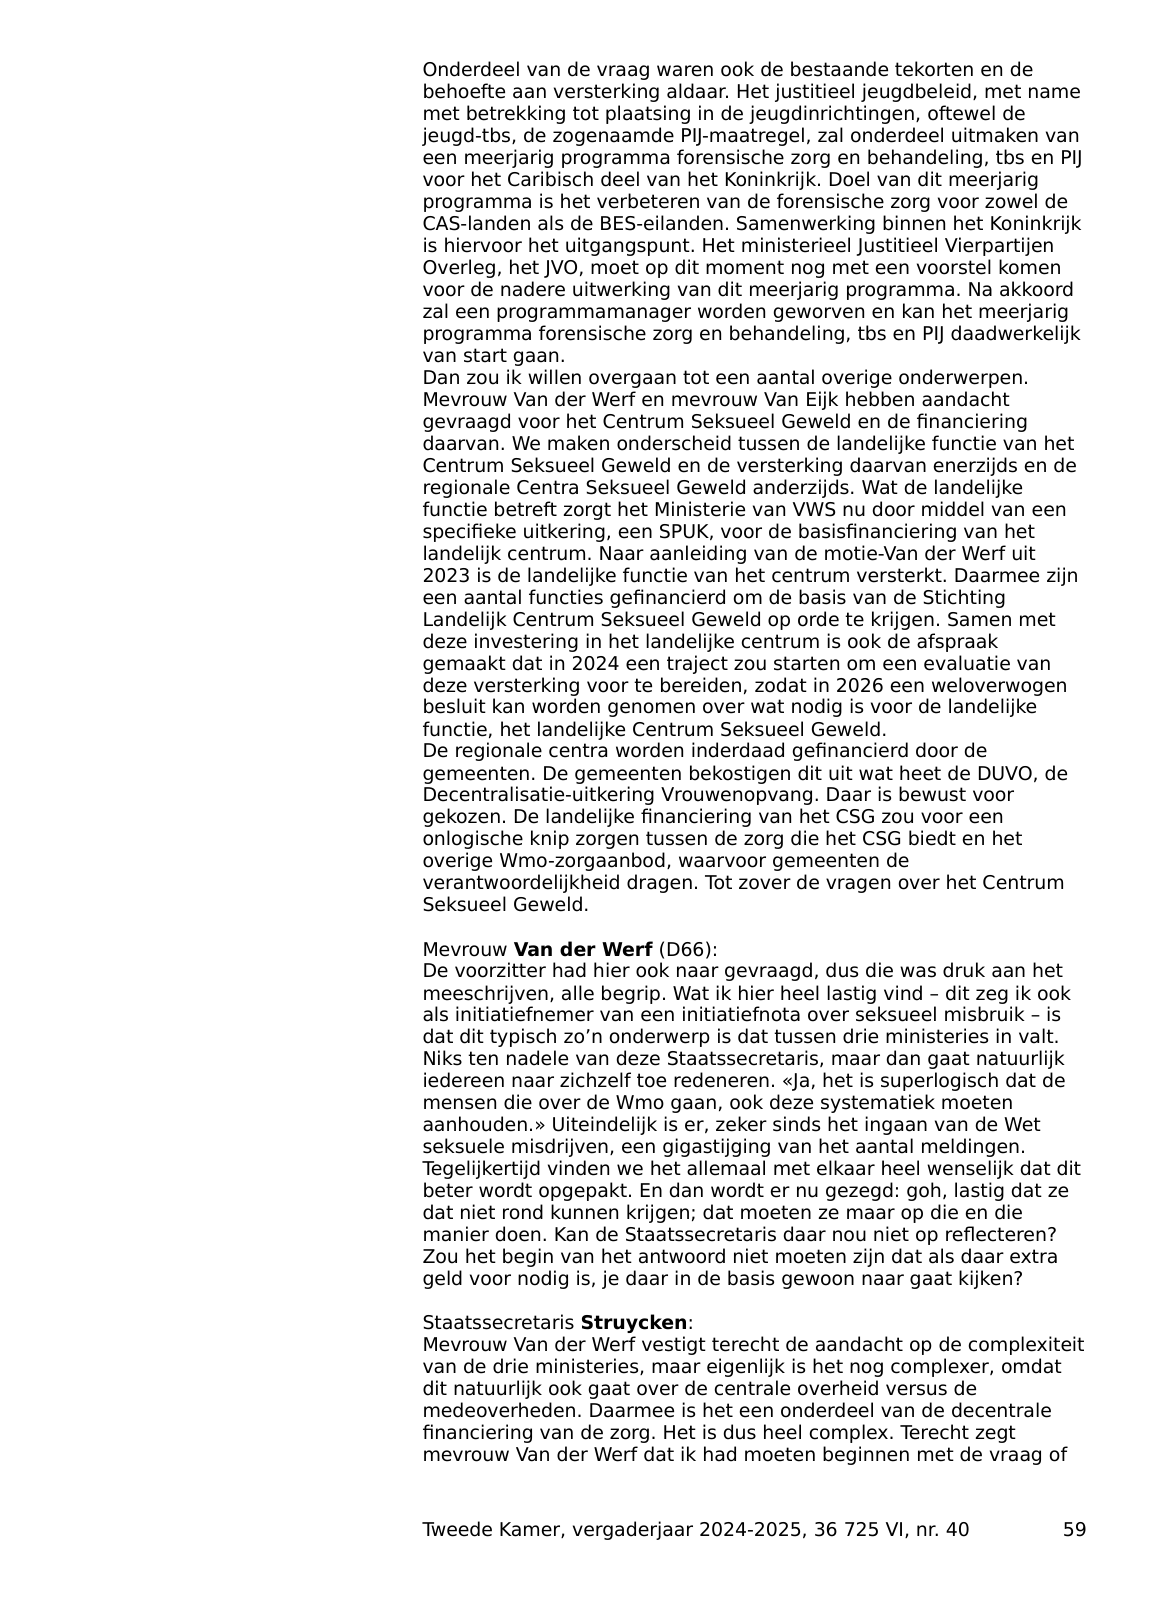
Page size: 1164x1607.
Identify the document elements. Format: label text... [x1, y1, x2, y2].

text De regionale centra worden inderdaad gefinancierd door de gemeenten. De gemeenten bekostigen dit uit wat heet de DUVO, de Decentralisatie-uitkering Vrouwenopvang. Daar is bewust voor gekozen. De landelijke financiering van het CSG zou voor een onlogische knip zorgen tussen de zorg die het CSG biedt en het overige Wmo-zorgaanbod, waarvoor gemeenten de verantwoordelijkheid dragen. Tot zover de vragen over het Centrum Seksueel Geweld. [422, 740, 1087, 916]
text Staatssecretaris Struycken: [422, 1312, 1087, 1334]
text Mevrouw Van der Werf (D66): [422, 938, 1087, 960]
text De voorzitter had hier ook naar gevraagd, dus die was druk aan het meeschrijven, alle begrip. Wat ik hier heel lastig vind – dit zeg ik ook als initiatiefnemer van een initiatiefnota over seksueel misbruik – is dat dit typisch zo’n onderwerp is dat tussen drie ministeries in valt. Niks ten nadele van deze Staatssecretaris, maar dan gaat natuurlijk iedereen naar zichzelf toe redeneren. «Ja, het is superlogisch dat de mensen die over de Wmo gaan, ook deze systematiek moeten aanhouden.» Uiteindelijk is er, zeker sinds het ingaan van de Wet seksuele misdrijven, een gigastijging van het aantal meldingen. Tegelijkertijd vinden we het allemaal met elkaar heel wenselijk dat dit beter wordt opgepakt. En dan wordt er nu gezegd: goh, lastig dat ze dat niet rond kunnen krijgen; dat moeten ze maar op die en die manier doen. Kan de Staatssecretaris daar nou niet op reflecteren? Zou het begin van het antwoord niet moeten zijn dat als daar extra geld voor nodig is, je daar in de basis gewoon naar gaat kijken? [422, 960, 1087, 1290]
text Dan zou ik willen overgaan tot een aantal overige onderwerpen. Mevrouw Van der Werf en mevrouw Van Eijk hebben aandacht gevraagd voor het Centrum Seksueel Geweld en de financiering daarvan. We maken onderscheid tussen de landelijke functie van het Centrum Seksueel Geweld en de versterking daarvan enerzijds en de regionale Centra Seksueel Geweld anderzijds. Wat de landelijke functie betreft zorgt het Ministerie van VWS nu door middel van een specifieke uitkering, een SPUK, voor de basisfinanciering van het landelijk centrum. Naar aanleiding van de motie-Van der Werf uit 2023 is de landelijke functie van het centrum versterkt. Daarmee zijn een aantal functies gefinancierd om de basis van de Stichting Landelijk Centrum Seksueel Geweld op orde te krijgen. Samen met deze investering in het landelijke centrum is ook de afspraak gemaakt dat in 2024 een traject zou starten om een evaluatie van deze versterking voor te bereiden, zodat in 2026 een weloverwogen besluit kan worden genomen over wat nodig is voor de landelijke functie, het landelijke Centrum Seksueel Geweld. [422, 367, 1087, 740]
text Onderdeel van de vraag waren ook de bestaande tekorten en de behoefte aan versterking aldaar. Het justitieel jeugdbeleid, met name met betrekking tot plaatsing in de jeugdinrichtingen, oftewel de jeugd-tbs, de zogenaamde PIJ-maatregel, zal onderdeel uitmaken van een meerjarig programma forensische zorg en behandeling, tbs en PIJ voor het Caribisch deel van het Koninkrijk. Doel van dit meerjarig programma is het verbeteren van de forensische zorg voor zowel de CAS-landen als de BES-eilanden. Samenwerking binnen het Koninkrijk is hiervoor het uitgangspunt. Het ministerieel Justitieel Vierpartijen Overleg, het JVO, moet op dit moment nog met een voorstel komen voor de nadere uitwerking van dit meerjarig programma. Na akkoord zal een programmamanager worden geworven en kan het meerjarig programma forensische zorg en behandeling, tbs en PIJ daadwerkelijk van start gaan. [422, 59, 1087, 367]
text Mevrouw Van der Werf vestigt terecht de aandacht op de complexiteit van de drie ministeries, maar eigenlijk is het nog complexer, omdat dit natuurlijk ook gaat over de centrale overheid versus de medeoverheden. Daarmee is het een onderdeel van de decentrale financiering van de zorg. Het is dus heel complex. Terecht zegt mevrouw Van der Werf dat ik had moeten beginnen met de vraag of [422, 1334, 1087, 1466]
